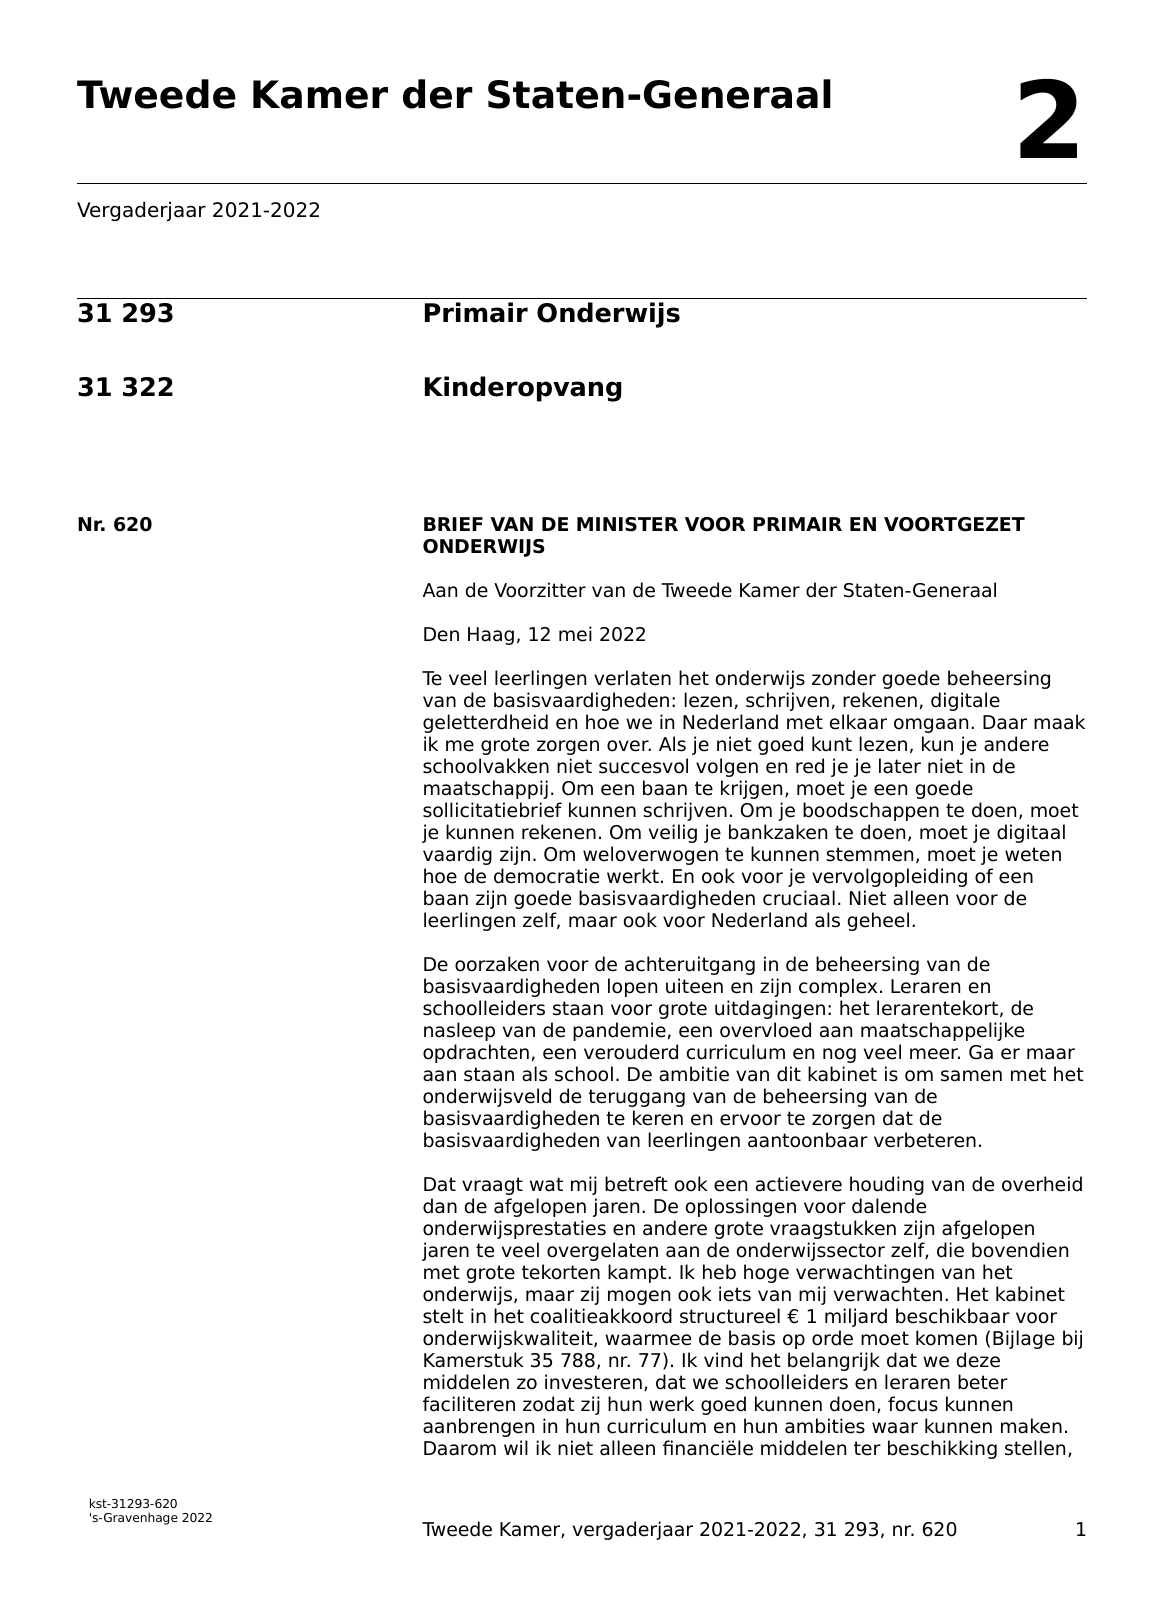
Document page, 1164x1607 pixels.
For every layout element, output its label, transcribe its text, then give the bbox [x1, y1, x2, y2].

text Dat vraagt wat mij betreft ook een actievere houding van de overheid dan de afgelopen jaren. De oplossingen voor dalende onderwijsprestaties en andere grote vraagstukken zijn afgelopen jaren te veel overgelaten aan de onderwijssector zelf, die bovendien met grote tekorten kampt. Ik heb hoge verwachtingen van het onderwijs, maar zij mogen ook iets van mij verwachten. Het kabinet stelt in het coalitieakkoord structureel € 1 miljard beschikbaar voor onderwijskwaliteit, waarmee de basis op orde moet komen (Bijlage bij Kamerstuk 35 788, nr. 77). Ik vind het belangrijk dat we deze middelen zo investeren, dat we schoolleiders en leraren beter faciliteren zodat zij hun werk goed kunnen doen, focus kunnen aanbrengen in hun curriculum en hun ambities waar kunnen maken. Daarom wil ik niet alleen financiële middelen ter beschikking stellen, [422, 1174, 1087, 1460]
table_header 2 [886, 59, 1087, 183]
text 's-Gravenhage 2022 [88, 1511, 323, 1525]
subtitle Nr. 620 BRIEF VAN DE MINISTER VOOR PRIMAIR EN VOORTGEZET ONDERWIJS [77, 514, 1087, 558]
table_cell Vergaderjaar 2021-2022 [77, 184, 1087, 298]
text Den Haag, 12 mei 2022 [422, 624, 1087, 646]
subtitle 31 322 Kinderopvang [77, 373, 1087, 403]
text Aan de Voorzitter van de Tweede Kamer der Staten-Generaal [422, 580, 1087, 602]
table_header Tweede Kamer der Staten-Generaal [77, 59, 886, 183]
subtitle 31 293 Primair Onderwijs [77, 299, 1087, 329]
text De oorzaken voor de achteruitgang in de beheersing van de basisvaardigheden lopen uiteen en zijn complex. Leraren en schoolleiders staan voor grote uitdagingen: het lerarentekort, de nasleep van de pandemie, een overvloed aan maatschappelijke opdrachten, een verouderd curriculum en nog veel meer. Ga er maar aan staan als school. De ambitie van dit kabinet is om samen met het onderwijsveld de teruggang van de beheersing van de basisvaardigheden te keren en ervoor te zorgen dat de basisvaardigheden van leerlingen aantoonbaar verbeteren. [422, 954, 1087, 1152]
text Te veel leerlingen verlaten het onderwijs zonder goede beheersing van de basisvaardigheden: lezen, schrijven, rekenen, digitale geletterdheid en hoe we in Nederland met elkaar omgaan. Daar maak ik me grote zorgen over. Als je niet goed kunt lezen, kun je andere schoolvakken niet succesvol volgen en red je je later niet in de maatschappij. Om een baan te krijgen, moet je een goede sollicitatiebrief kunnen schrijven. Om je boodschappen te doen, moet je kunnen rekenen. Om veilig je bankzaken te doen, moet je digitaal vaardig zijn. Om weloverwogen te kunnen stemmen, moet je weten hoe de democratie werkt. En ook voor je vervolgopleiding of een baan zijn goede basisvaardigheden cruciaal. Niet alleen voor de leerlingen zelf, maar ook voor Nederland als geheel. [422, 668, 1087, 932]
text kst-31293-620 [88, 1497, 323, 1511]
